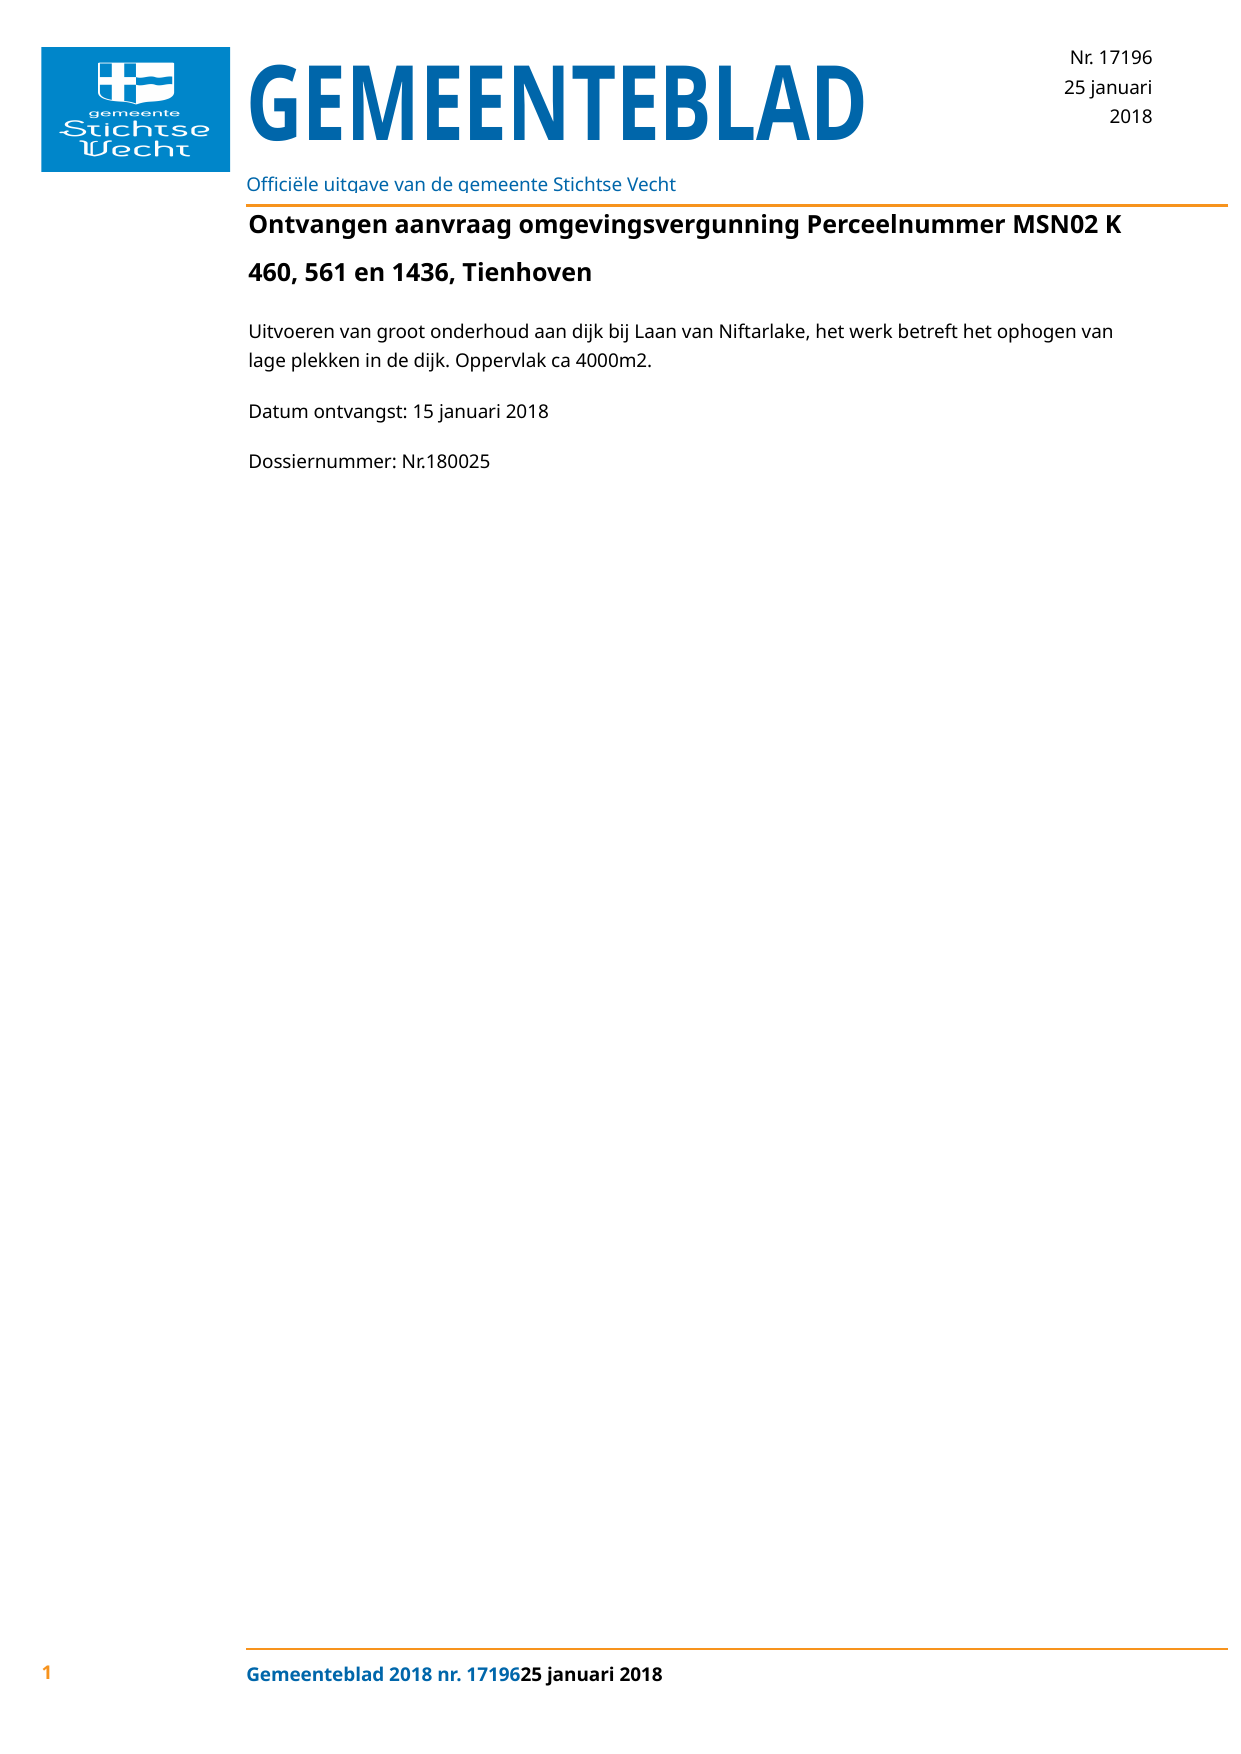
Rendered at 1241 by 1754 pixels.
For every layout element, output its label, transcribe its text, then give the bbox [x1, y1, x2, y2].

text Datum ontvangst: 15 januari 2018 [248, 398, 1152, 424]
text Dossiernummer: Nr.180025 [248, 448, 1152, 474]
text Ontvangen aanvraag omgevingsvergunning Perceelnummer MSN02 K 460, 561 en 1436, Tienhoven [248, 207, 1152, 288]
picture [99, 63, 135, 101]
text Uitvoeren van groot onderhoud aan dijk bij Laan van Niftarlake, het werk betreft het ophogen van lage plekken in de dijk. Oppervlak ca 4000m2. [248, 318, 1152, 373]
picture [137, 63, 174, 103]
